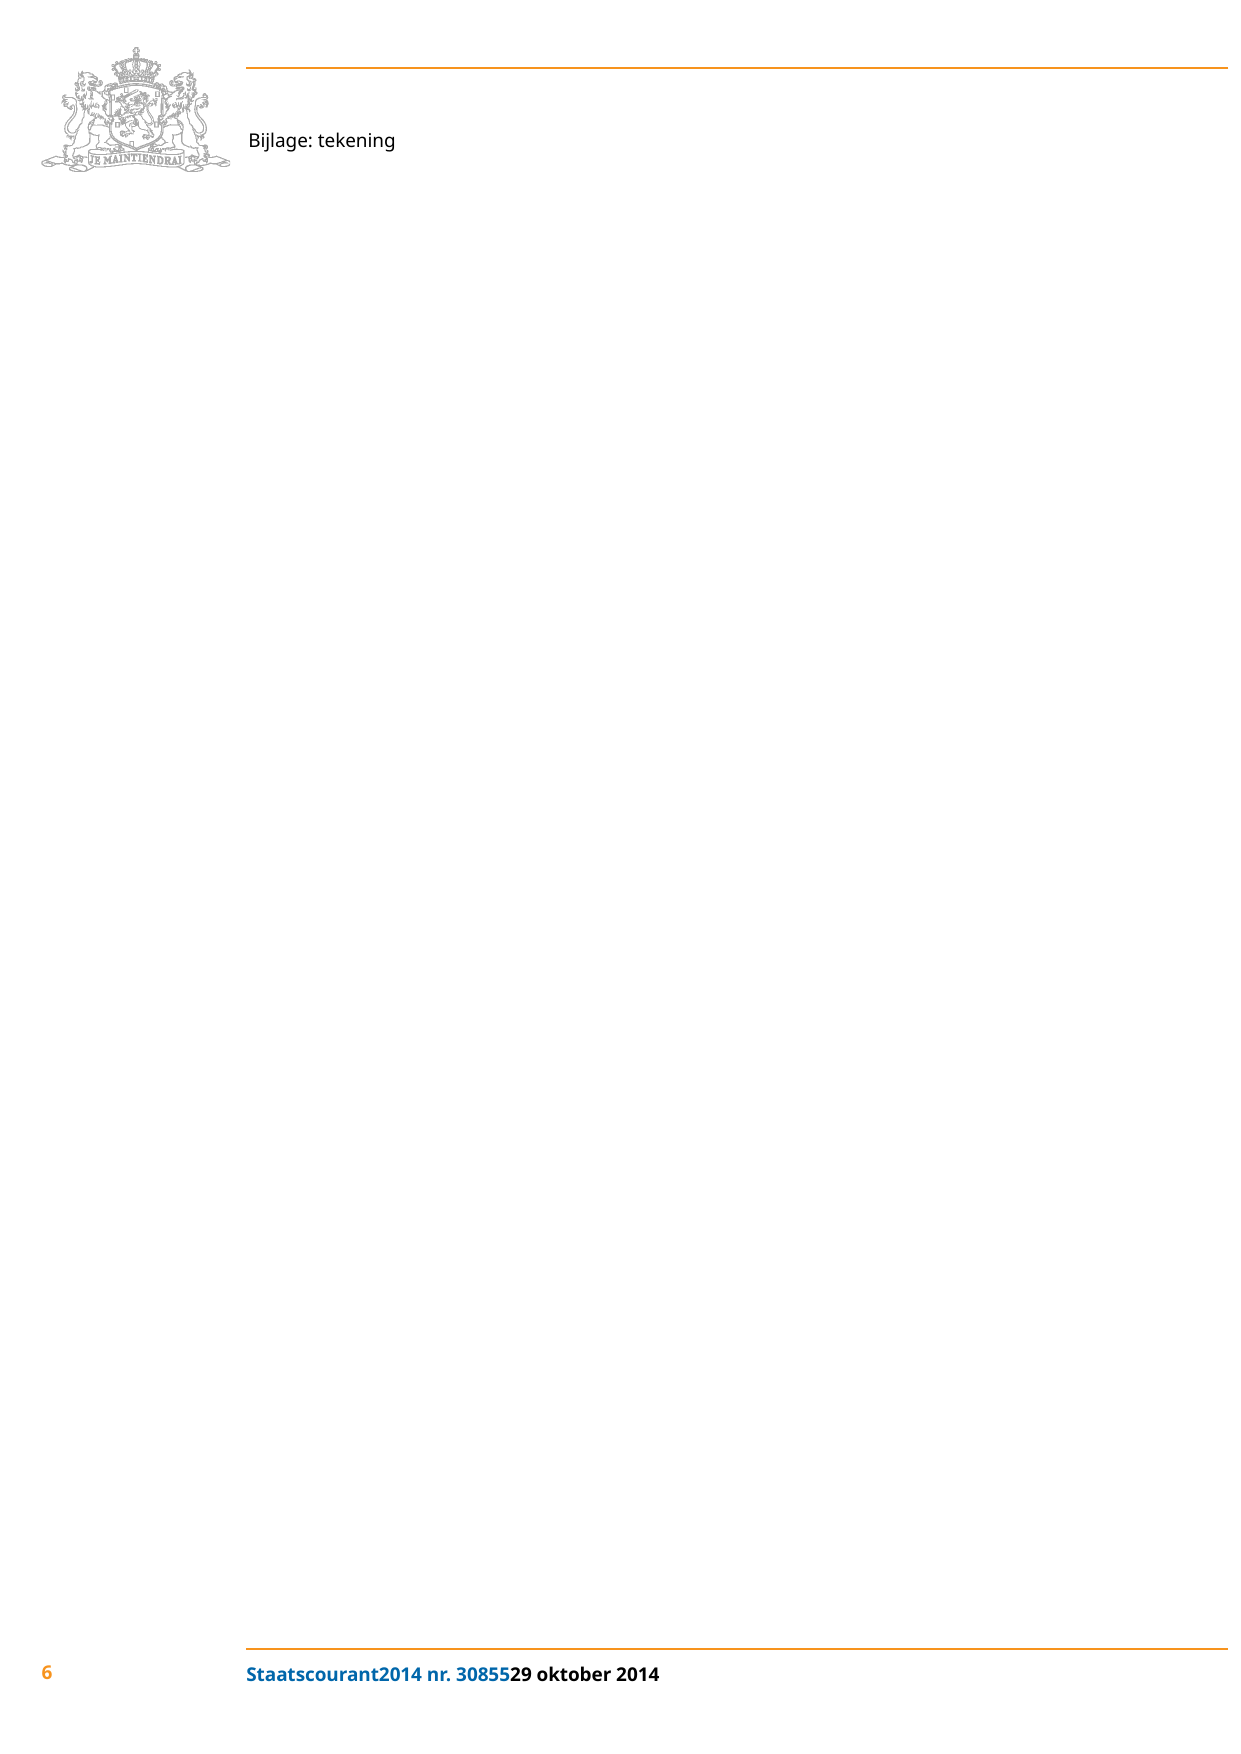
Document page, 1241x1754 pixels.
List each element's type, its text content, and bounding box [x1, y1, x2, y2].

picture [41, 47, 231, 172]
text Bijlage: tekening [248, 132, 1152, 151]
